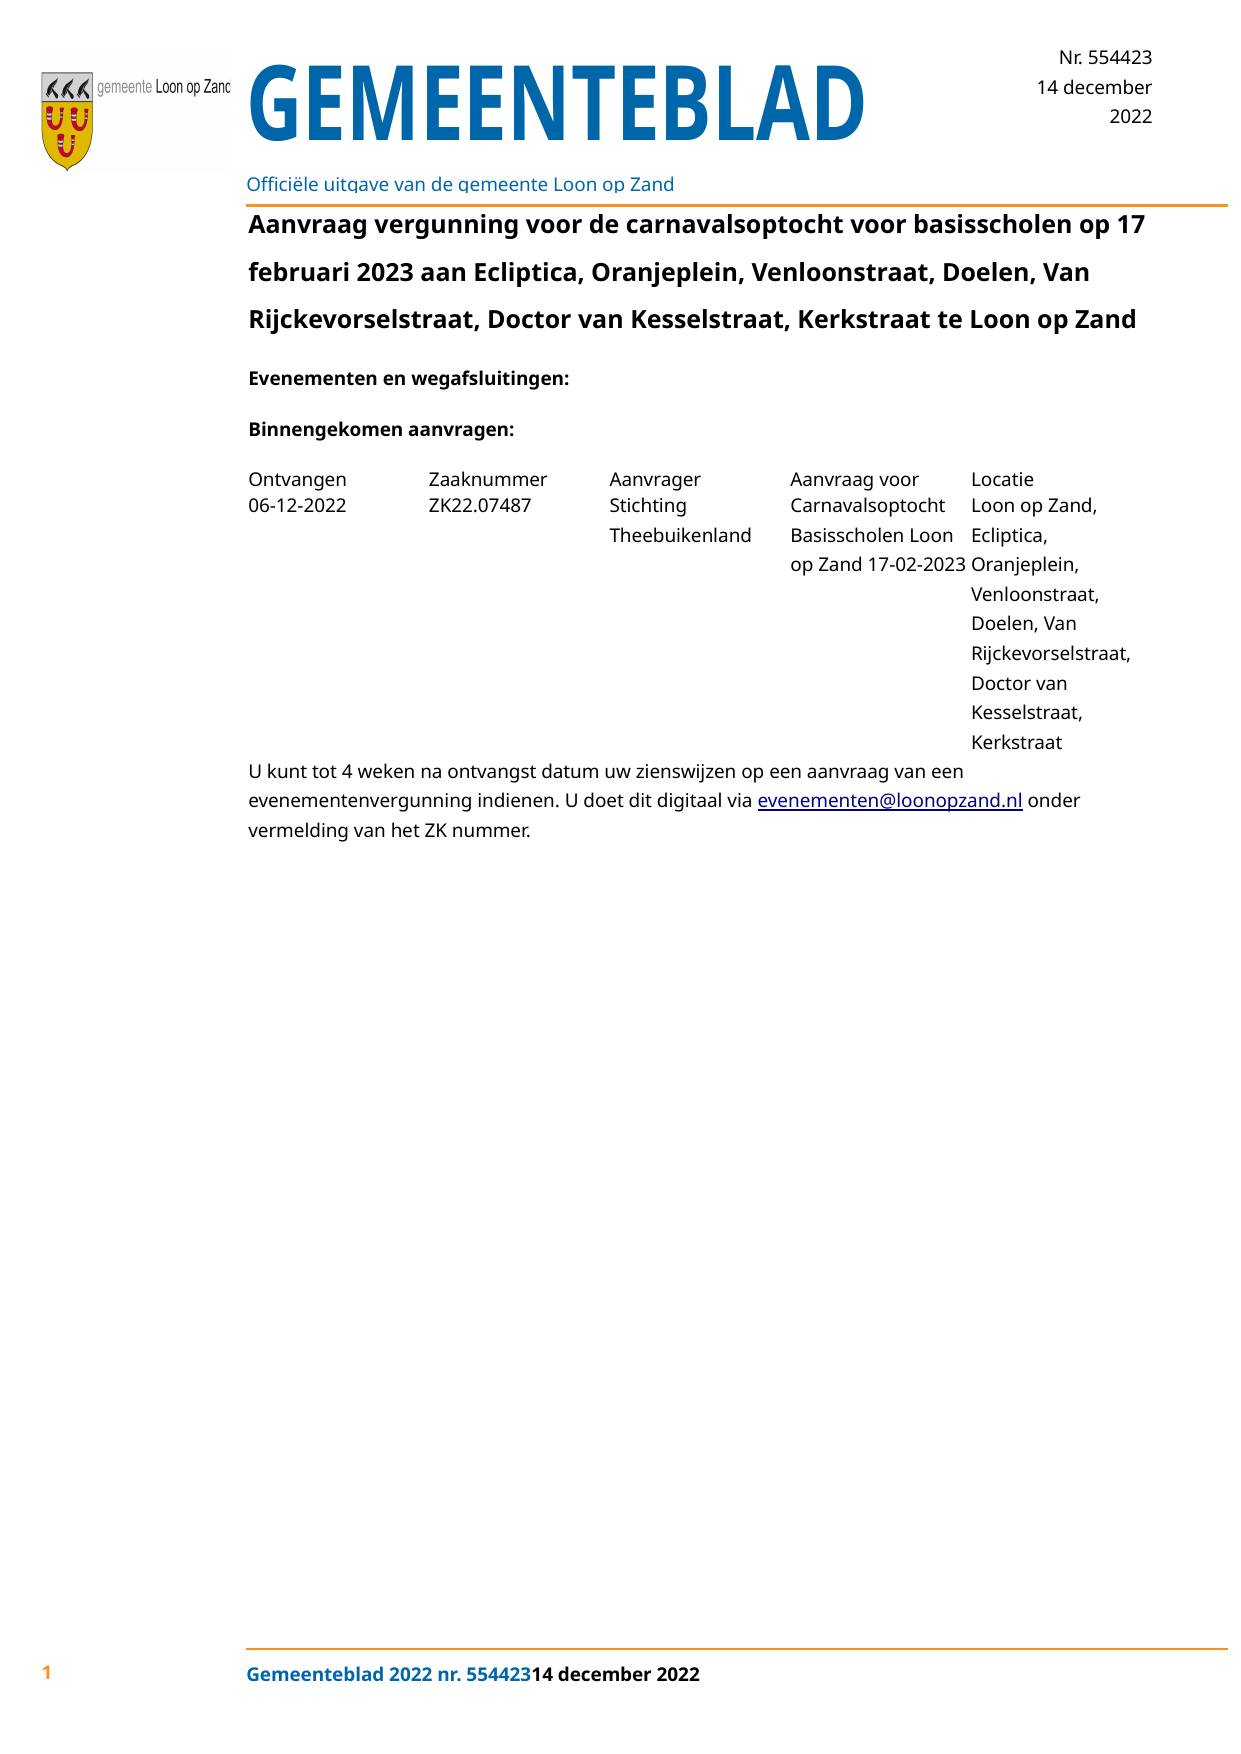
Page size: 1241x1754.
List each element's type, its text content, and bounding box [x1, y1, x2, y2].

table_header Aanvrager [609, 466, 790, 492]
text U kunt tot 4 weken na ontvangst datum uw zienswijzen op een aanvraag van een evenementenvergunning indienen. U doet dit digitaal via evenementen@loonopzand.nl onder vermelding van het ZK nummer. [248, 758, 1152, 843]
table_header Zaaknummer [429, 466, 609, 492]
table_header Aanvraag voor [790, 466, 971, 492]
table_header Ontvangen [248, 466, 429, 492]
table_cell ZK22.07487 [429, 492, 609, 754]
table_header Locatie [971, 466, 1152, 492]
text Evenementen en wegafsluitingen: [248, 366, 1152, 391]
text Binnengekomen aanvragen: [248, 416, 1152, 442]
picture [41, 47, 231, 172]
text Aanvraag vergunning voor de carnavalsoptocht voor basisscholen op 17 februari 2023 aan Ecliptica, Oranjeplein, Venloonstraat, Doelen, Van Rijckevorselstraat, Doctor van Kesselstraat, Kerkstraat te Loon op Zand [248, 207, 1152, 336]
table_cell Loon op Zand, Ecliptica, Oranjeplein, Venloonstraat, Doelen, Van Rijckevorselstraat, Doctor van Kesselstraat, Kerkstraat [971, 492, 1152, 754]
table_cell Stichting Theebuikenland [609, 492, 790, 754]
table_cell Carnavalsoptocht Basisscholen Loon op Zand 17-02-2023 [790, 492, 971, 754]
table_cell 06-12-2022 [248, 492, 429, 754]
